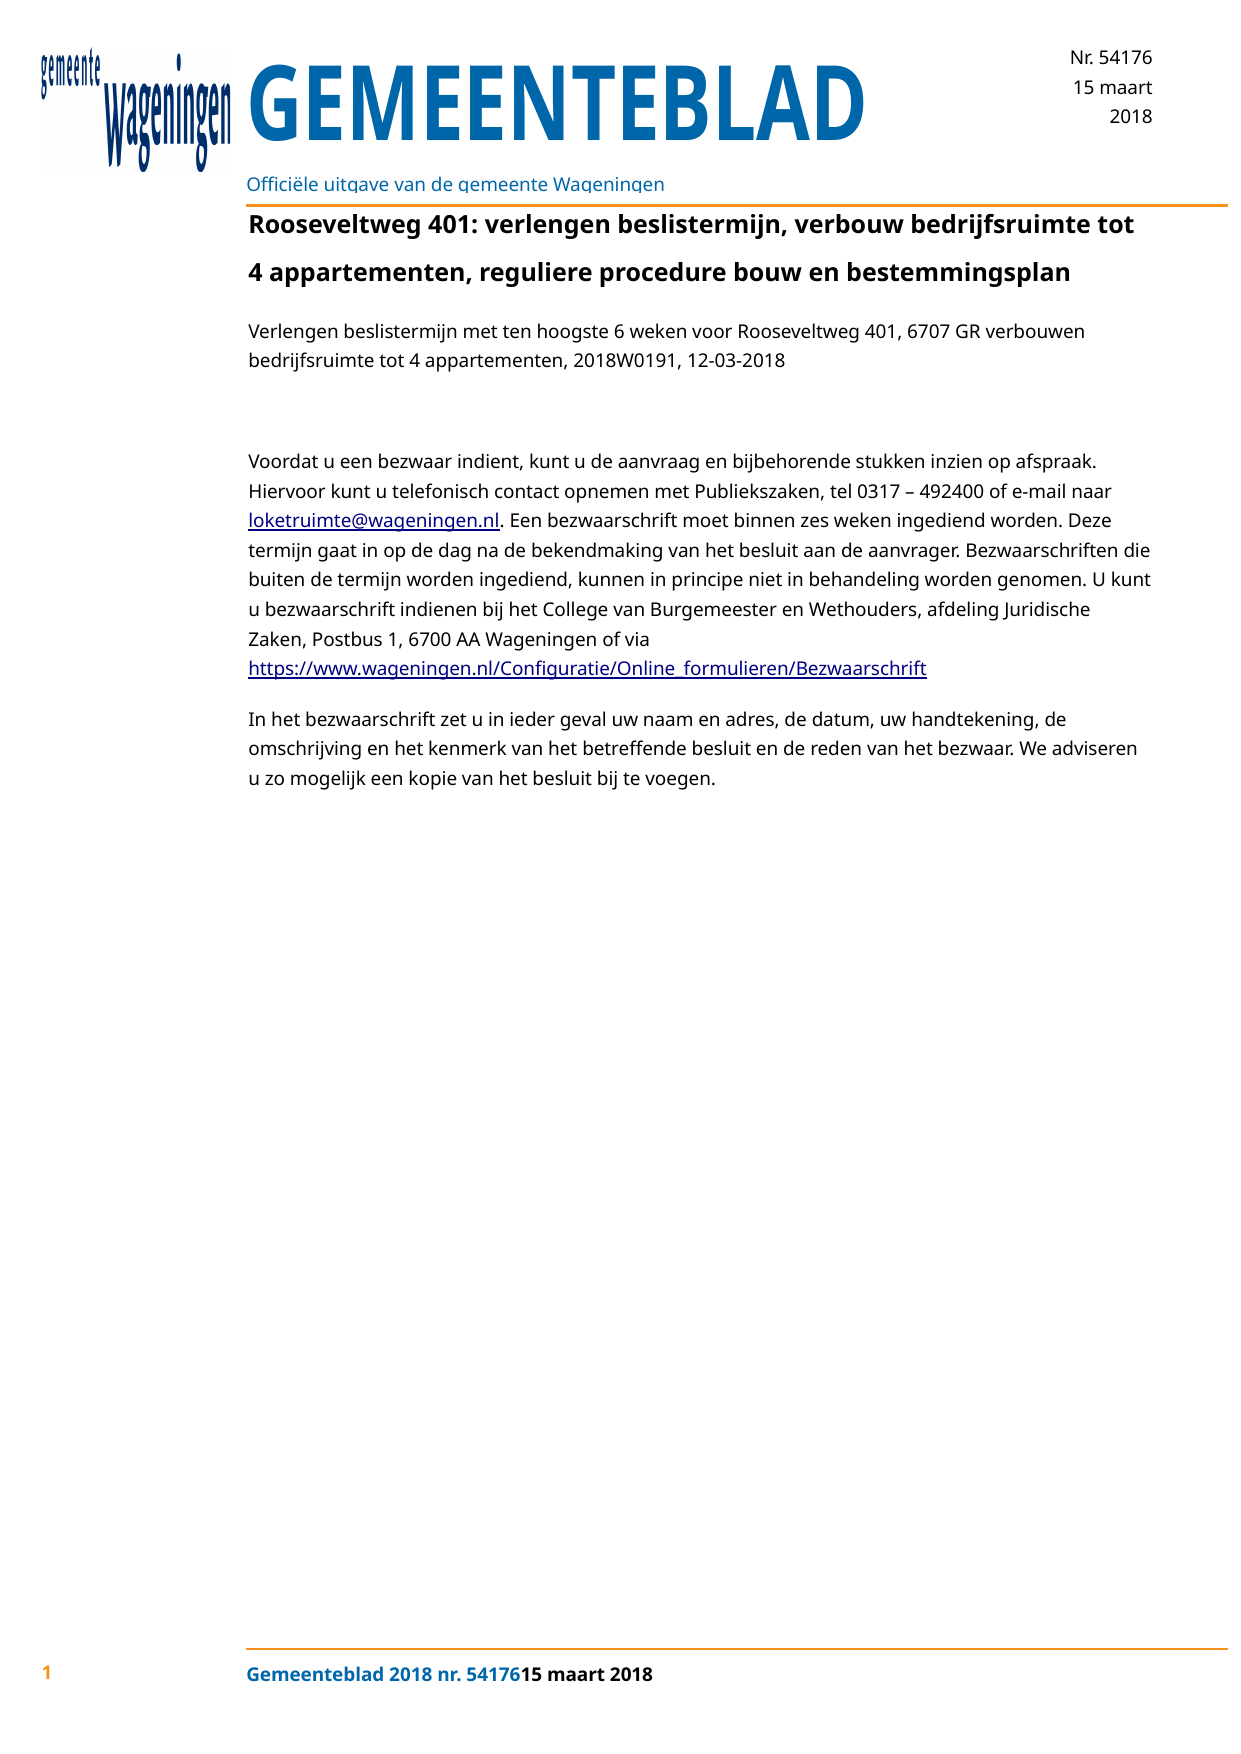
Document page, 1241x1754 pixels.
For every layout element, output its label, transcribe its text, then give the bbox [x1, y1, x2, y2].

text Verlengen beslistermijn met ten hoogste 6 weken voor Rooseveltweg 401, 6707 GR verbouwen bedrijfsruimte tot 4 appartementen, 2018W0191, 12-03-2018 [248, 318, 1152, 373]
text Rooseveltweg 401: verlengen beslistermijn, verbouw bedrijfsruimte tot 4 appartementen, reguliere procedure bouw en bestemmingsplan [248, 207, 1152, 288]
text In het bezwaarschrift zet u in ieder geval uw naam en adres, de datum, uw handtekening, de omschrijving en het kenmerk van het betreffende besluit en de reden van het bezwaar. We adviseren u zo mogelijk een kopie van het besluit bij te voegen. [248, 706, 1152, 791]
picture [41, 47, 231, 172]
text Voordat u een bezwaar indient, kunt u de aanvraag en bijbehorende stukken inzien op afspraak. Hiervoor kunt u telefonisch contact opnemen met Publiekszaken, tel 0317 – 492400 of e-mail naar loketruimte@wageningen.nl. Een bezwaarschrift moet binnen zes weken ingediend worden. Deze termijn gaat in op de dag na de bekendmaking van het besluit aan de aanvrager. Bezwaarschriften die buiten de termijn worden ingediend, kunnen in principe niet in behandeling worden genomen. U kunt u bezwaarschrift indienen bij het College van Burgemeester en Wethouders, afdeling Juridische Zaken, Postbus 1, 6700 AA Wageningen of via https://www.wageningen.nl/Configuratie/Online_formulieren/Bezwaarschrift [248, 448, 1152, 681]
